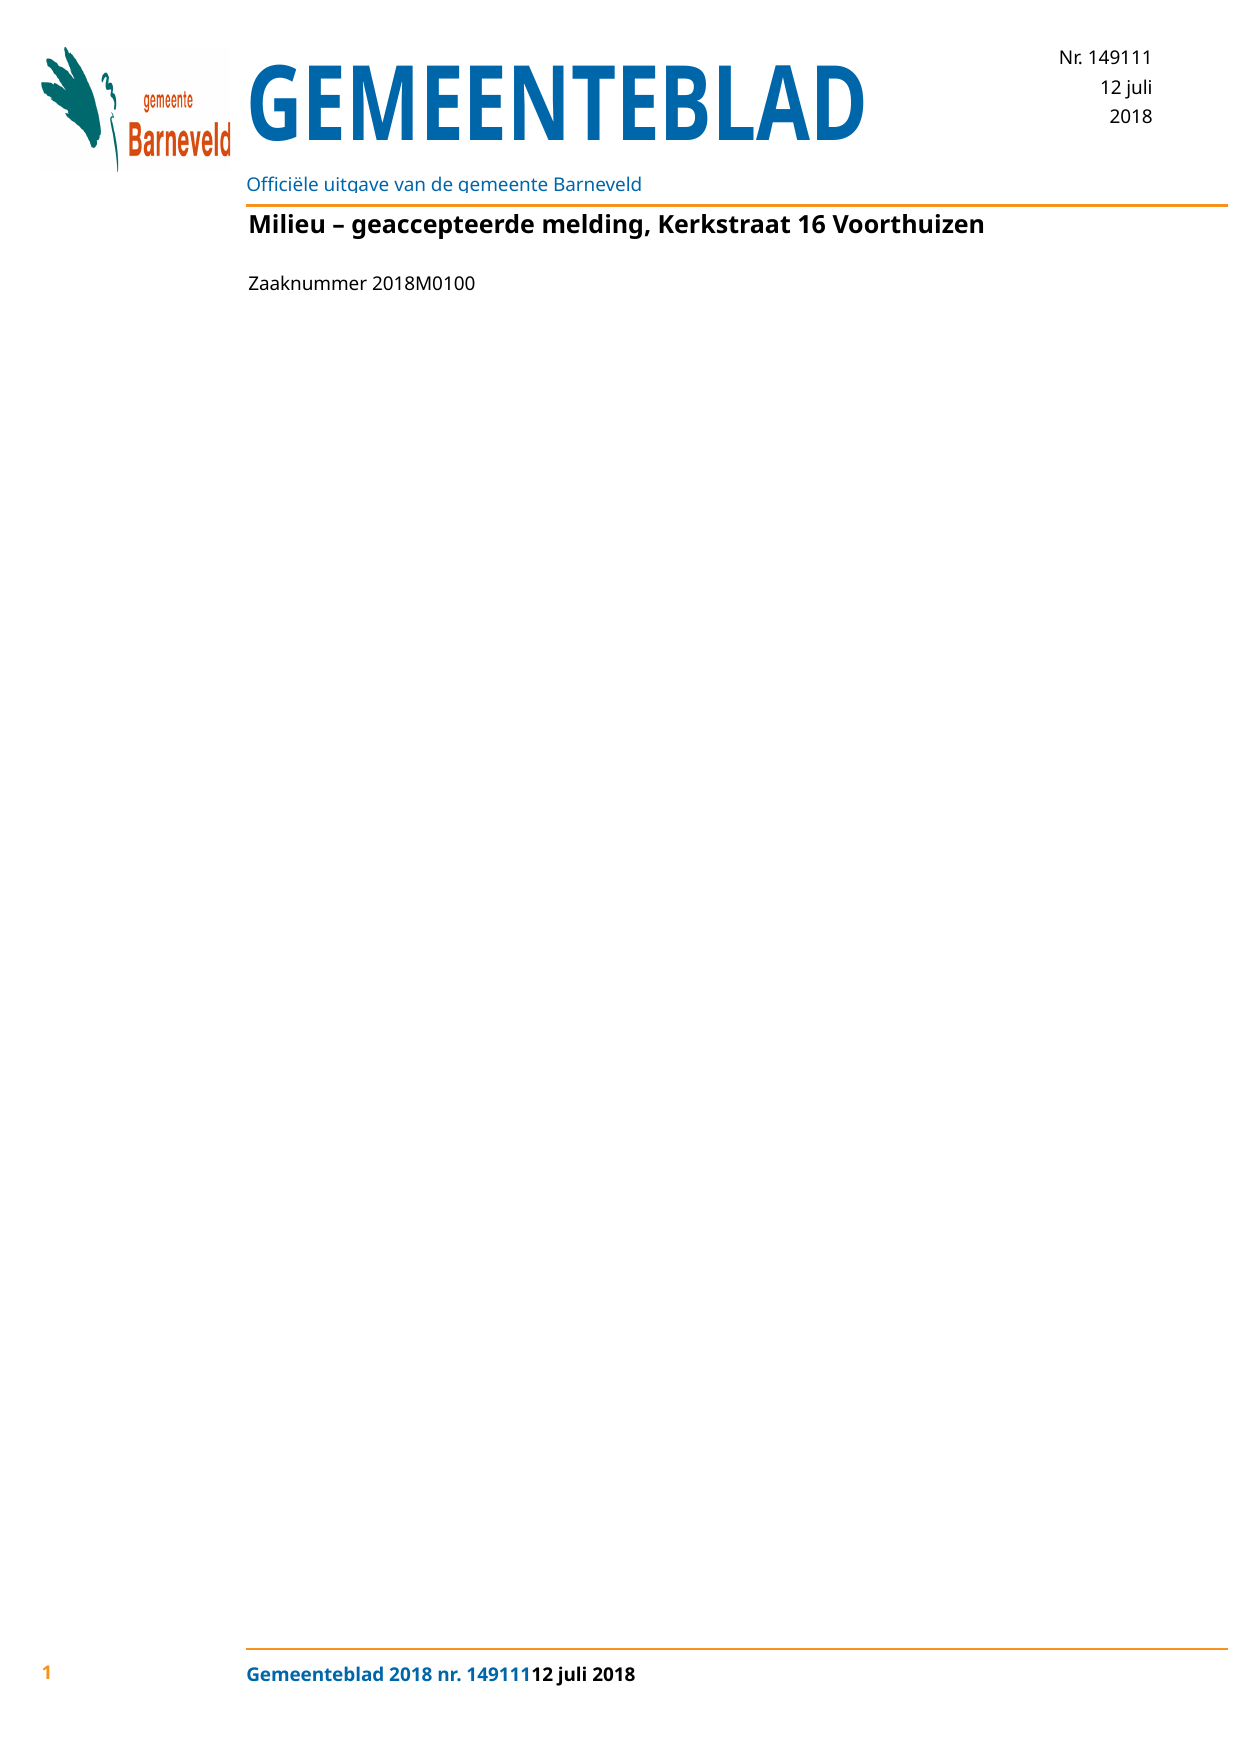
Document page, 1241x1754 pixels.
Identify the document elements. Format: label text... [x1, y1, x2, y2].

text Milieu – geaccepteerde melding, Kerkstraat 16 Voorthuizen [248, 207, 1152, 241]
picture [41, 47, 231, 172]
text Zaaknummer 2018M0100 [248, 270, 1152, 296]
